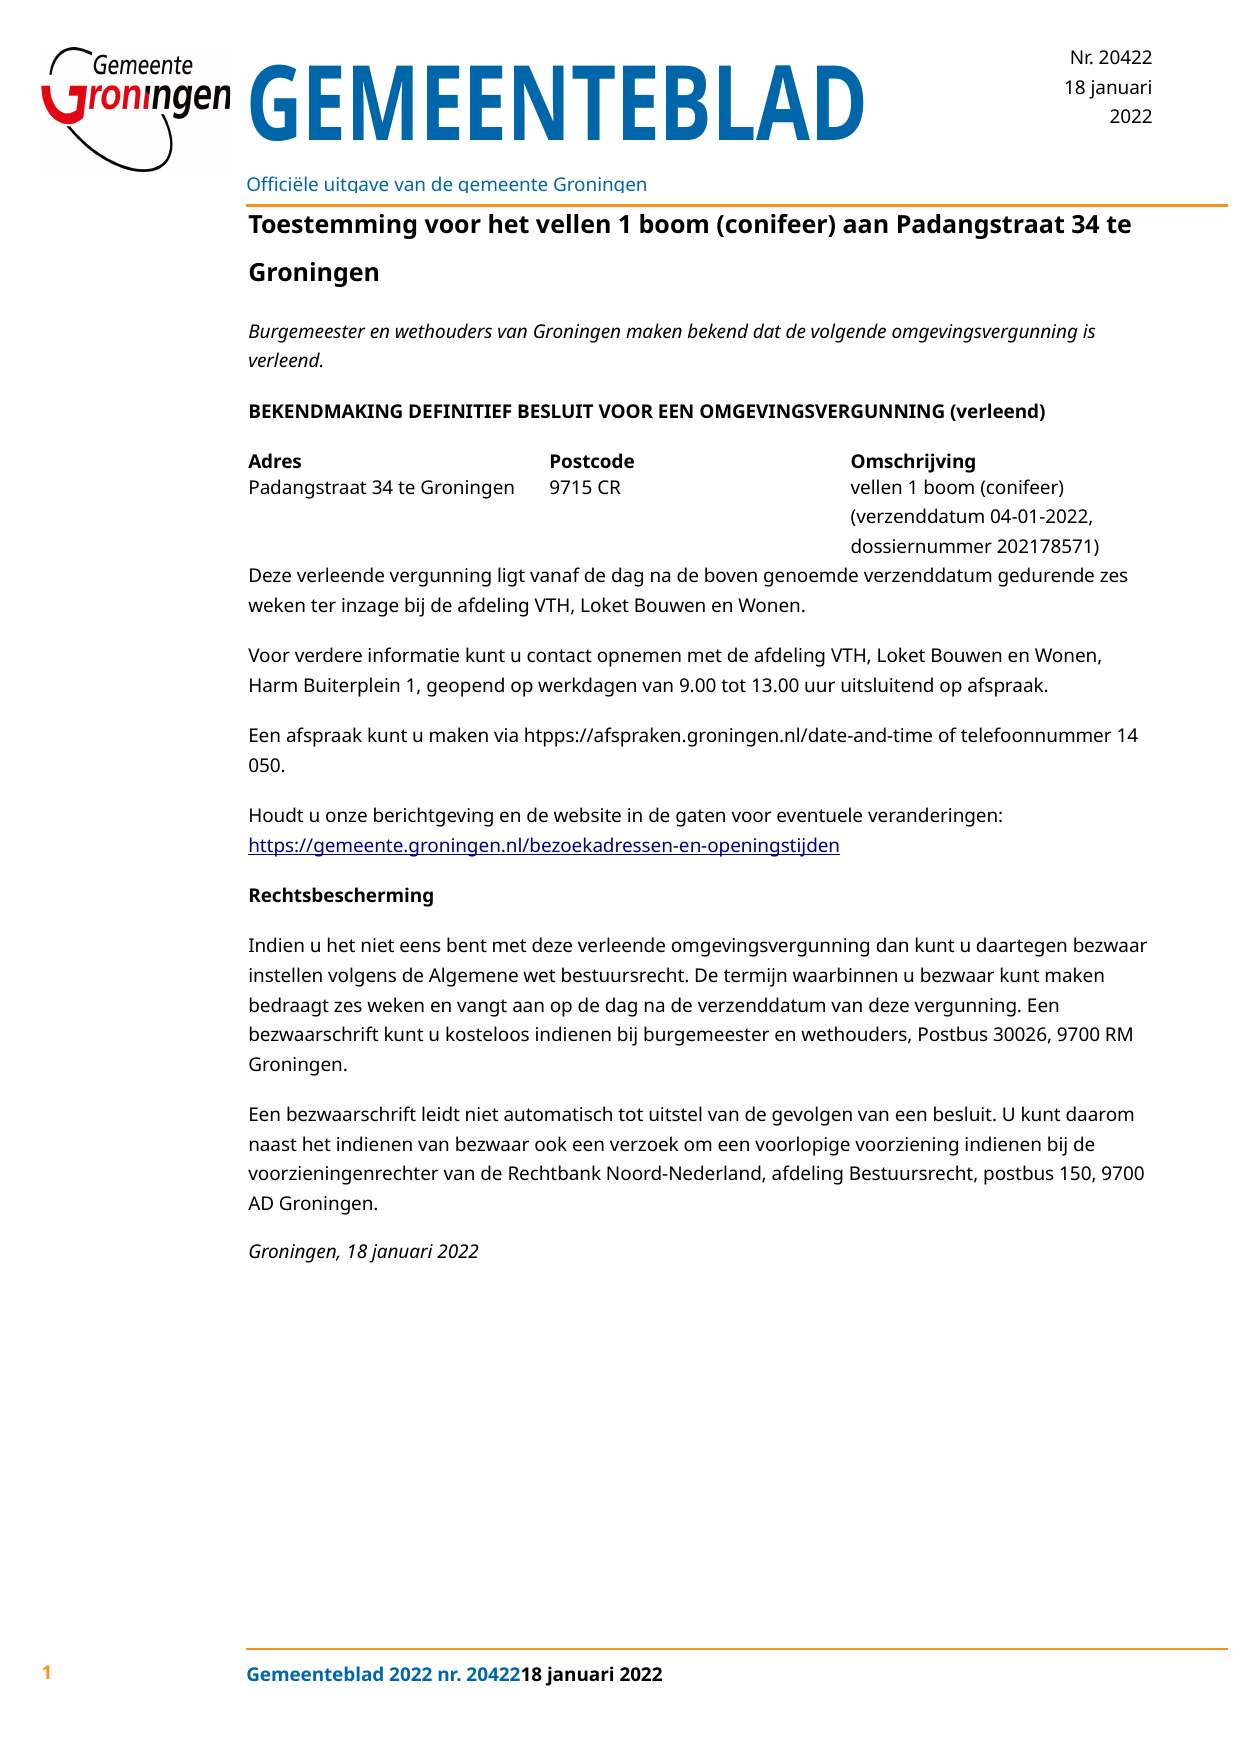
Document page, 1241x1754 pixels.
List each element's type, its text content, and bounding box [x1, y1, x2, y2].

table_cell vellen 1 boom (conifeer) (verzenddatum 04-01-2022, dossiernummer 202178571) [850, 474, 1152, 559]
table_cell Padangstraat 34 te Groningen [248, 474, 549, 559]
text BEKENDMAKING DEFINITIEF BESLUIT VOOR EEN OMGEVINGSVERGUNNING (verleend) [248, 398, 1152, 424]
text Houdt u onze berichtgeving en de website in de gaten voor eventuele veranderingen: https://gemeente.groningen.nl/bezoekadressen-en-openingstijden [248, 802, 1152, 858]
text Een afspraak kunt u maken via htpps://afspraken.groningen.nl/date-and-time of telefoonnummer 14 050. [248, 722, 1152, 778]
text Deze verleende vergunning ligt vanaf de dag na de boven genoemde verzenddatum gedurende zes weken ter inzage bij de afdeling VTH, Loket Bouwen en Wonen. [248, 562, 1152, 618]
table_header Adres [248, 449, 549, 474]
text Een bezwaarschrift leidt niet automatisch tot uitstel van de gevolgen van een besluit. U kunt daarom naast het indienen van bezwaar ook een verzoek om een voorlopige voorziening indienen bij de voorzieningenrechter van de Rechtbank Noord-Nederland, afdeling Bestuursrecht, postbus 150, 9700 AD Groningen. [248, 1101, 1152, 1216]
text Voor verdere informatie kunt u contact opnemen met de afdeling VTH, Loket Bouwen en Wonen, Harm Buiterplein 1, geopend op werkdagen van 9.00 tot 13.00 uur uitsluitend op afspraak. [248, 642, 1152, 698]
table_header Postcode [549, 449, 850, 474]
picture [41, 47, 231, 172]
text Burgemeester en wethouders van Groningen maken bekend dat de volgende omgevingsvergunning is verleend. [248, 318, 1152, 373]
table_header Omschrijving [850, 449, 1152, 474]
text Indien u het niet eens bent met deze verleende omgevingsvergunning dan kunt u daartegen bezwaar instellen volgens de Algemene wet bestuursrecht. De termijn waarbinnen u bezwaar kunt maken bedraagt zes weken en vangt aan op de dag na de verzenddatum van deze vergunning. Een bezwaarschrift kunt u kosteloos indienen bij burgemeester en wethouders, Postbus 30026, 9700 RM Groningen. [248, 933, 1152, 1077]
table_cell 9715 CR [549, 474, 850, 559]
text Groningen, 18 januari 2022 [248, 1238, 1152, 1264]
text Rechtsbescherming [248, 882, 1152, 908]
text Toestemming voor het vellen 1 boom (conifeer) aan Padangstraat 34 te Groningen [248, 207, 1152, 288]
